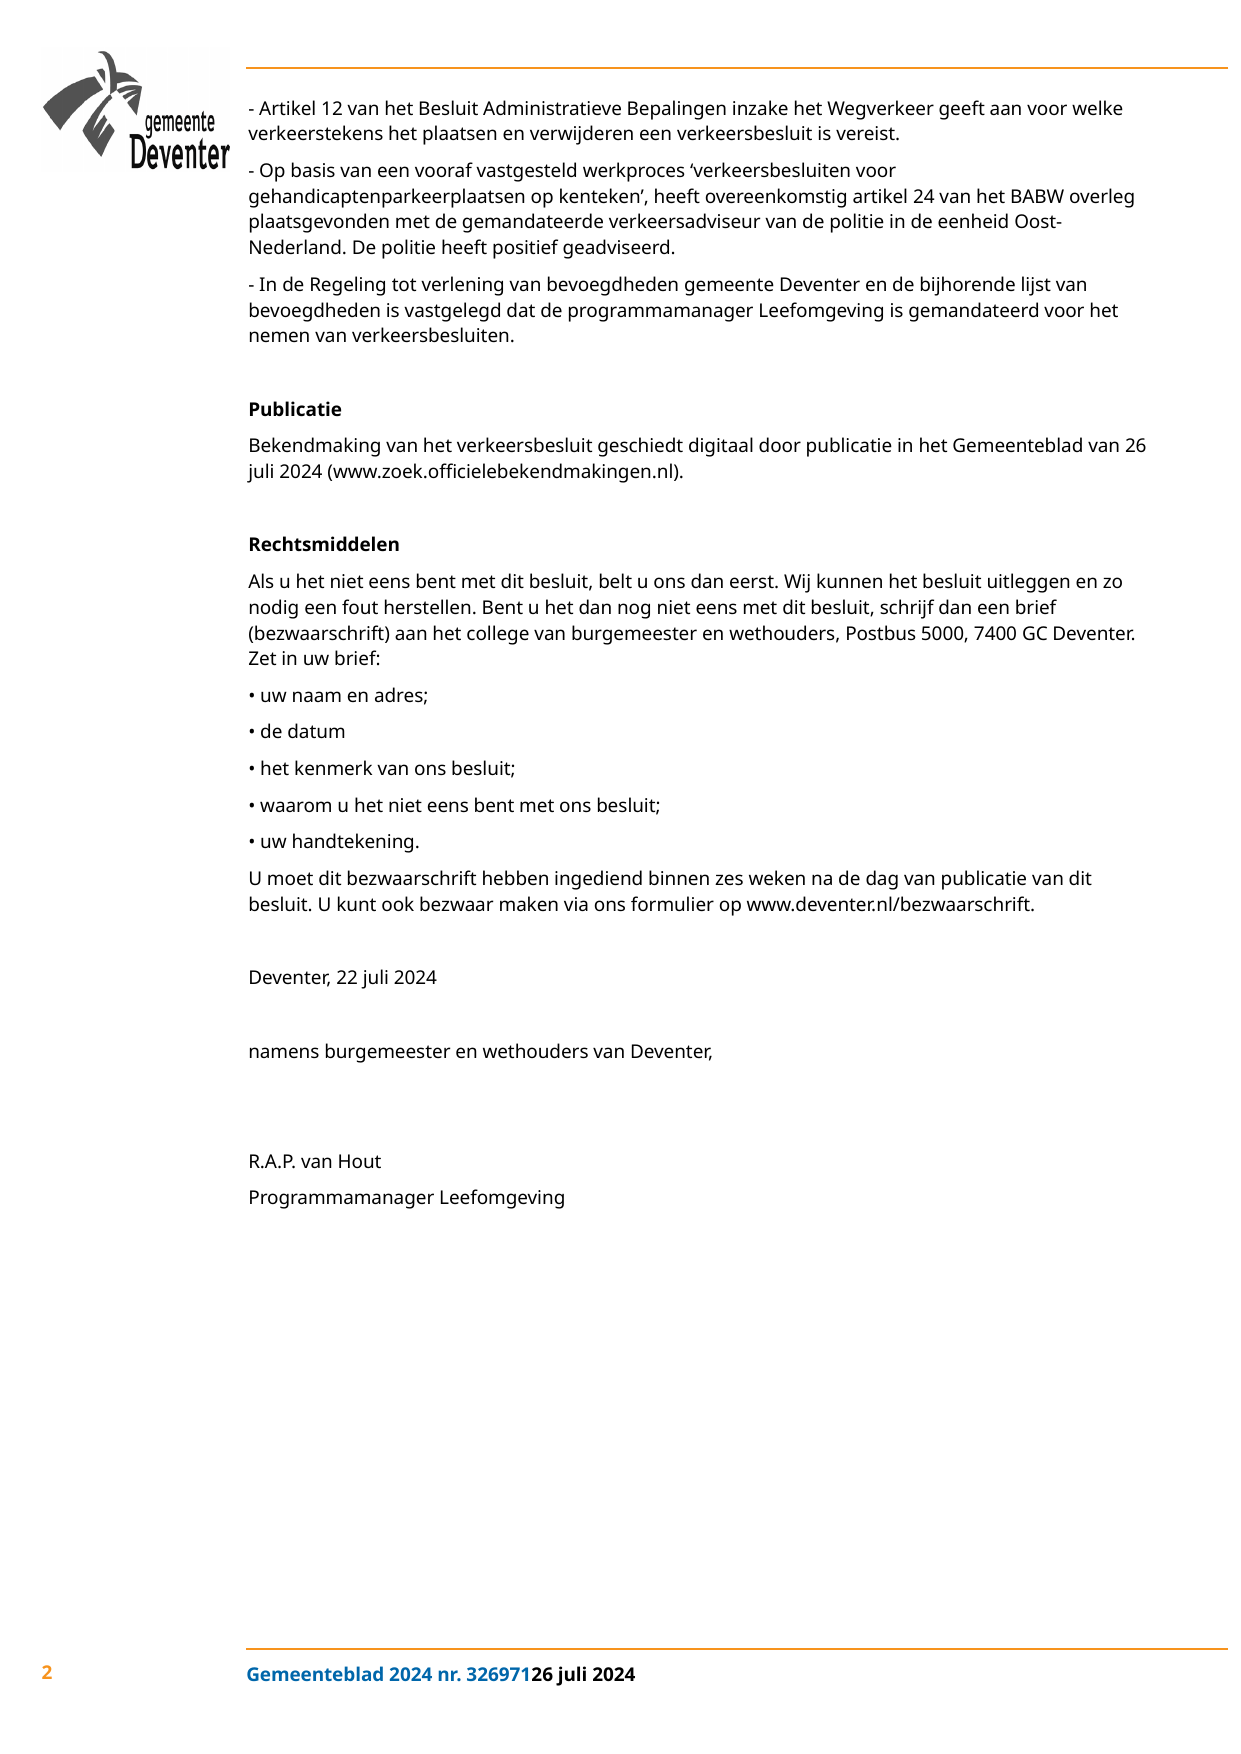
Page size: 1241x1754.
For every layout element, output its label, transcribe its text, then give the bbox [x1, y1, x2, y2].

text • het kenmerk van ons besluit; [248, 755, 1152, 781]
text Programmamanager Leefomgeving [248, 1184, 1152, 1210]
text Publicatie [248, 396, 1152, 422]
text • waarom u het niet eens bent met ons besluit; [248, 792, 1152, 818]
text - Artikel 12 van het Besluit Administratieve Bepalingen inzake het Wegverkeer geeft aan voor welke verkeerstekens het plaatsen en verwijderen een verkeersbesluit is vereist. [248, 95, 1152, 146]
text • uw naam en adres; [248, 682, 1152, 708]
text - Op basis van een vooraf vastgesteld werkproces ‘verkeersbesluiten voor gehandicaptenparkeerplaatsen op kenteken’, heeft overeenkomstig artikel 24 van het BABW overleg plaatsgevonden met de gemandateerde verkeersadviseur van de politie in de eenheid Oost-Nederland. De politie heeft positief geadviseerd. [248, 157, 1152, 260]
text • de datum [248, 719, 1152, 744]
picture [41, 47, 231, 172]
text - In de Regeling tot verlening van bevoegdheden gemeente Deventer en de bijhorende lijst van bevoegdheden is vastgelegd dat de programmamanager Leefomgeving is gemandateerd voor het nemen van verkeersbesluiten. [248, 271, 1152, 348]
text Rechtsmiddelen [248, 532, 1152, 557]
text • uw handtekening. [248, 829, 1152, 854]
text Bekendmaking van het verkeersbesluit geschiedt digitaal door publicatie in het Gemeenteblad van 26 juli 2024 (www.zoek.officielebekendmakingen.nl). [248, 432, 1152, 484]
text Als u het niet eens bent met dit besluit, belt u ons dan eerst. Wij kunnen het besluit uitleggen en zo nodig een fout herstellen. Bent u het dan nog niet eens met dit besluit, schrijf dan een brief (bezwaarschrift) aan het college van burgemeester en wethouders, Postbus 5000, 7400 GC Deventer. Zet in uw brief: [248, 568, 1152, 671]
text namens burgemeester en wethouders van Deventer, [248, 1038, 1152, 1063]
text U moet dit bezwaarschrift hebben ingediend binnen zes weken na de dag van publicatie van dit besluit. U kunt ook bezwaar maken via ons formulier op www.deventer.nl/bezwaarschrift. [248, 865, 1152, 917]
text R.A.P. van Hout [248, 1148, 1152, 1173]
text Deventer, 22 juli 2024 [248, 964, 1152, 990]
